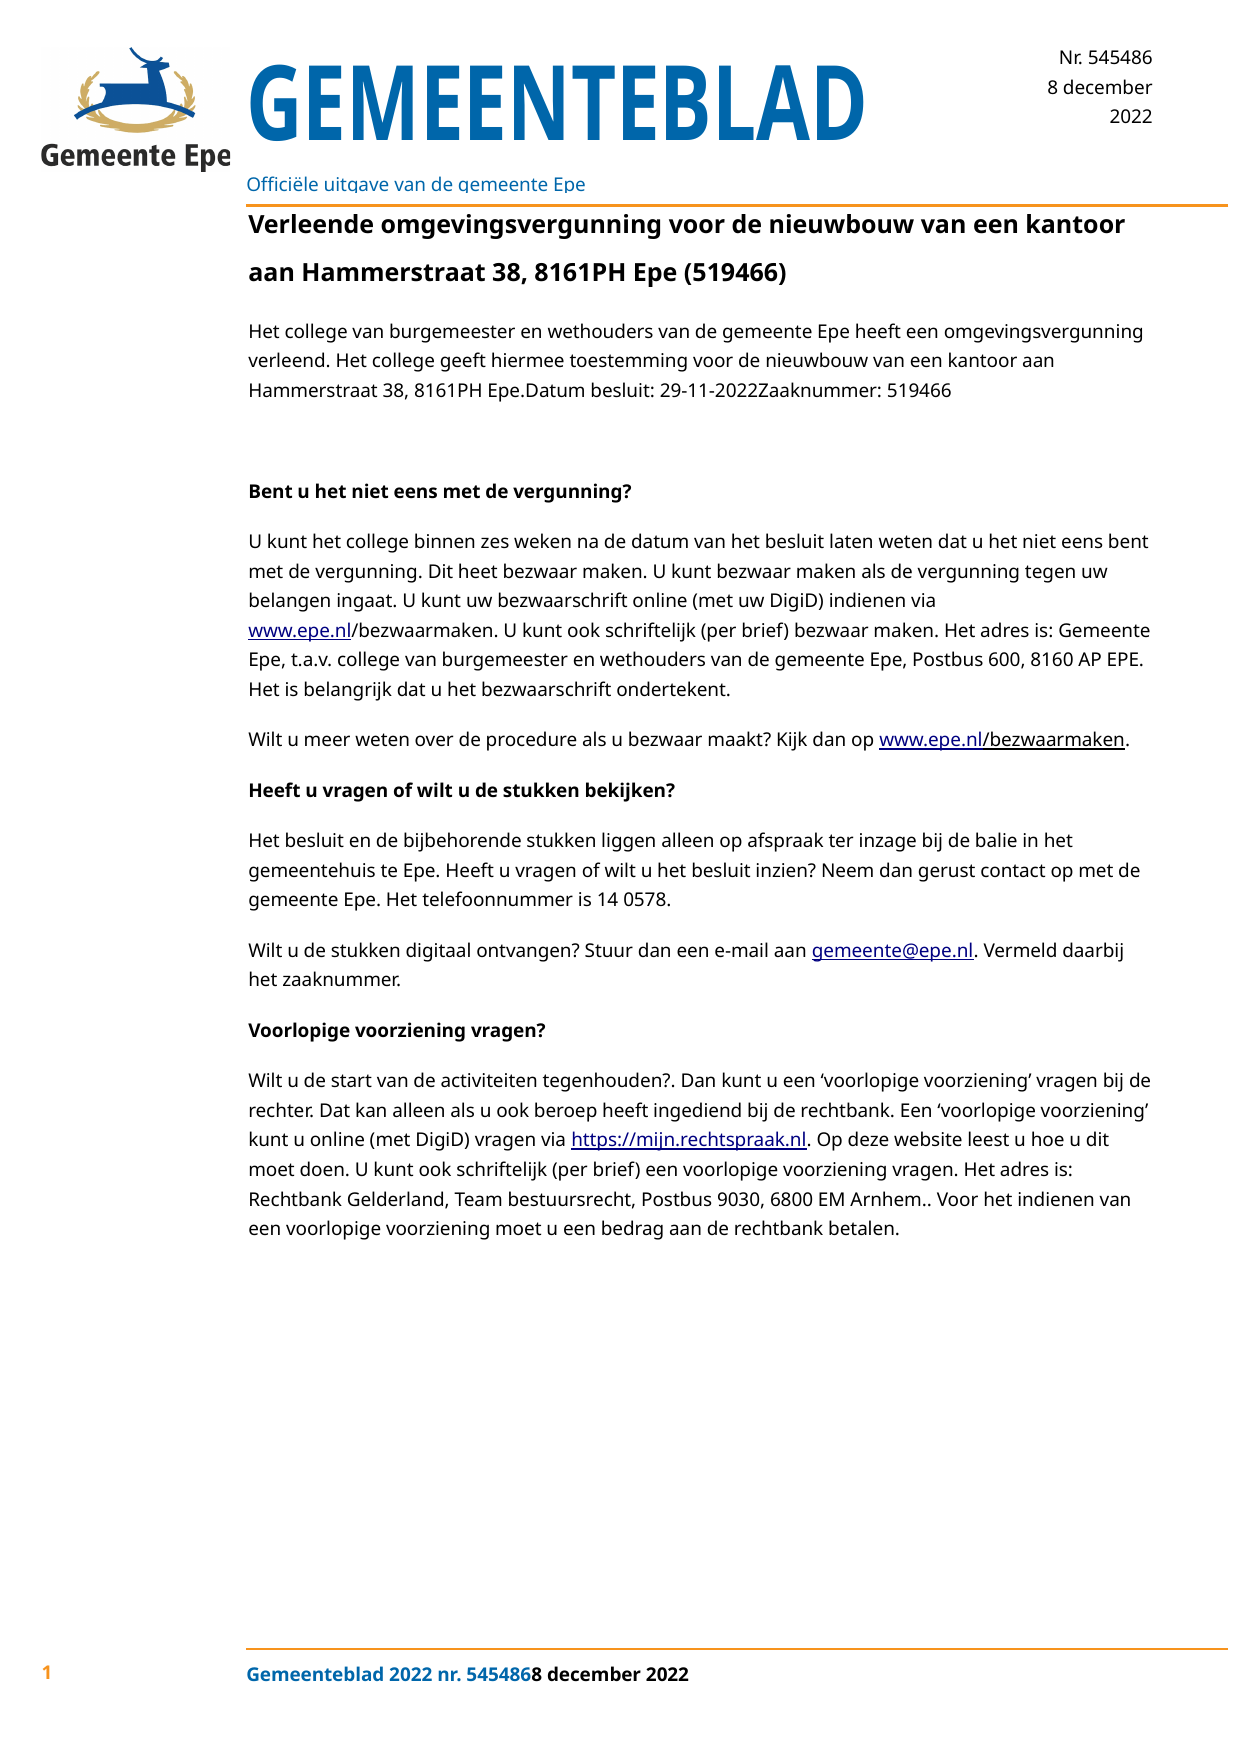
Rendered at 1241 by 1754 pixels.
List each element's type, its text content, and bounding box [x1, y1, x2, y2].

text Het college van burgemeester en wethouders van de gemeente Epe heeft een omgevingsvergunning verleend. Het college geeft hiermee toestemming voor de nieuwbouw van een kantoor aan Hammerstraat 38, 8161PH Epe.Datum besluit: 29-11-2022Zaaknummer: 519466 [248, 318, 1152, 403]
text Wilt u de start van de activiteiten tegenhouden?. Dan kunt u een ‘voorlopige voorziening’ vragen bij de rechter. Dat kan alleen als u ook beroep heeft ingediend bij de rechtbank. Een ‘voorlopige voorziening’ kunt u online (met DigiD) vragen via https://mijn.rechtspraak.nl. Op deze website leest u hoe u dit moet doen. U kunt ook schriftelijk (per brief) een voorlopige voorziening vragen. Het adres is: Rechtbank Gelderland, Team bestuursrecht, Postbus 9030, 6800 EM Arnhem.. Voor het indienen van een voorlopige voorziening moet u een bedrag aan de rechtbank betalen. [248, 1067, 1152, 1241]
text Wilt u meer weten over de procedure als u bezwaar maakt? Kijk dan op www.epe.nl/bezwaarmaken. [248, 727, 1152, 752]
text Heeft u vragen of wilt u de stukken bekijken? [248, 777, 1152, 803]
text Voorlopige voorziening vragen? [248, 1017, 1152, 1043]
picture [41, 47, 231, 172]
text U kunt het college binnen zes weken na de datum van het besluit laten weten dat u het niet eens bent met de vergunning. Dit heet bezwaar maken. U kunt bezwaar maken als de vergunning tegen uw belangen ingaat. U kunt uw bezwaarschrift online (met uw DigiD) indienen via www.epe.nl/bezwaarmaken. U kunt ook schriftelijk (per brief) bezwaar maken. Het adres is: Gemeente Epe, t.a.v. college van burgemeester en wethouders van de gemeente Epe, Postbus 600, 8160 AP EPE. Het is belangrijk dat u het bezwaarschrift ondertekent. [248, 528, 1152, 702]
text Bent u het niet eens met de vergunning? [248, 478, 1152, 504]
text Verleende omgevingsvergunning voor de nieuwbouw van een kantoor aan Hammerstraat 38, 8161PH Epe (519466) [248, 207, 1152, 288]
text Het besluit en de bijbehorende stukken liggen alleen op afspraak ter inzage bij de balie in het gemeentehuis te Epe. Heeft u vragen of wilt u het besluit inzien? Neem dan gerust contact op met de gemeente Epe. Het telefoonnummer is 14 0578. [248, 827, 1152, 912]
text Wilt u de stukken digitaal ontvangen? Stuur dan een e-mail aan gemeente@epe.nl. Vermeld daarbij het zaaknummer. [248, 937, 1152, 992]
